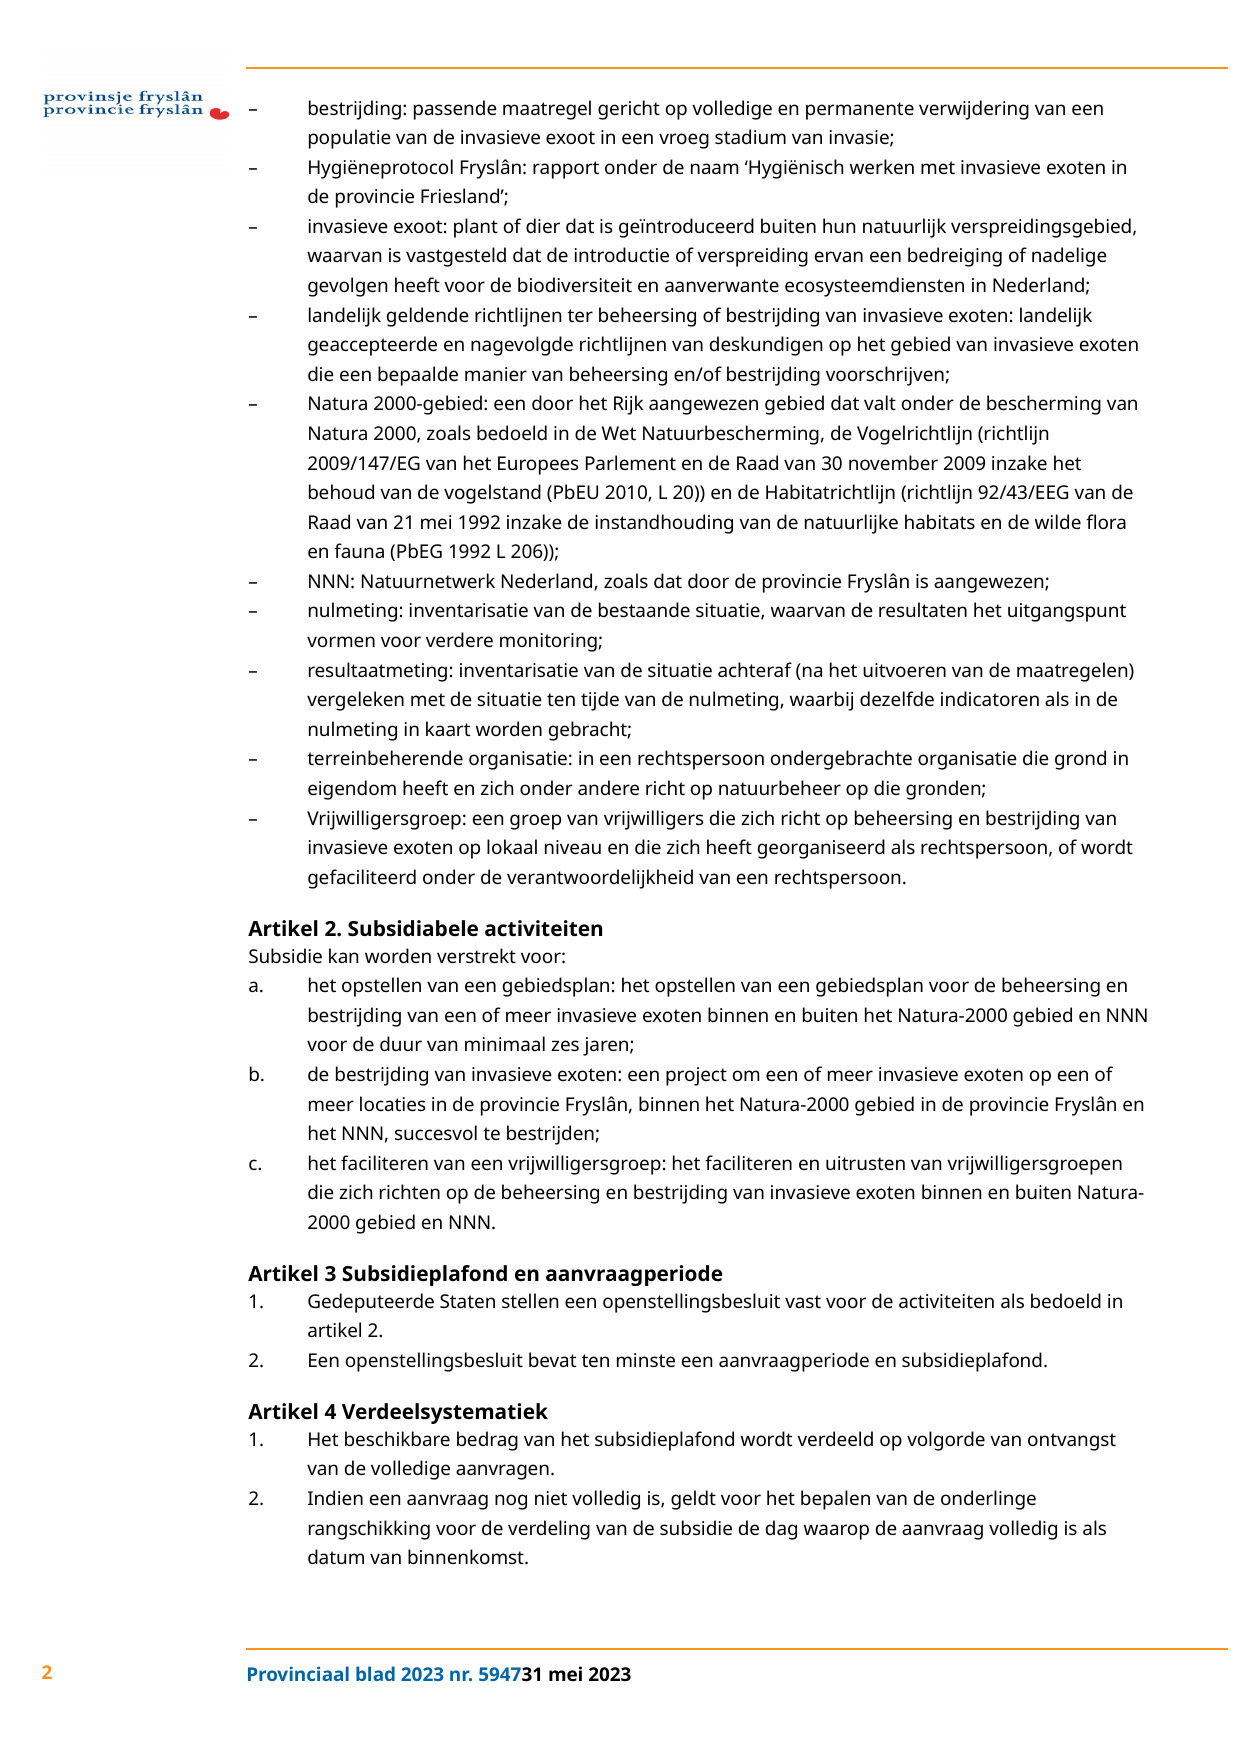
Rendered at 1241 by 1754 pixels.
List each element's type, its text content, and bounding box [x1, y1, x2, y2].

text Subsidie kan worden verstrekt voor: [248, 943, 1152, 968]
list Gedeputeerde Staten stellen een openstellingsbesluit vast voor de activiteiten als bedoeld in artikel 2. [248, 1288, 1152, 1343]
text Artikel 3 Subsidieplafond en aanvraagperiode [248, 1259, 1152, 1288]
list nulmeting: inventarisatie van de bestaande situatie, waarvan de resultaten het uitgangspunt vormen voor verdere monitoring; [248, 598, 1152, 653]
list NNN: Natuurnetwerk Nederland, zoals dat door de provincie Fryslân is aangewezen; [248, 568, 1152, 594]
list Vrijwilligersgroep: een groep van vrijwilligers die zich richt op beheersing en bestrijding van invasieve exoten op lokaal niveau en die zich heeft georganiseerd als rechtspersoon, of wordt gefaciliteerd onder de verantwoordelijkheid van een rechtspersoon. [248, 805, 1152, 890]
picture [41, 47, 231, 172]
list landelijk geldende richtlijnen ter beheersing of bestrijding van invasieve exoten: landelijk geaccepteerde en nagevolgde richtlijnen van deskundigen op het gebied van invasieve exoten die een bepaalde manier van beheersing en/of bestrijding voorschrijven; [248, 302, 1152, 387]
text Artikel 2. Subsidiabele activiteiten [248, 914, 1152, 943]
list Een openstellingsbesluit bevat ten minste een aanvraagperiode en subsidieplafond. [248, 1347, 1152, 1373]
list het faciliteren van een vrijwilligersgroep: het faciliteren en uitrusten van vrijwilligersgroepen die zich richten op de beheersing en bestrijding van invasieve exoten binnen en buiten Natura-2000 gebied en NNN. [248, 1150, 1152, 1235]
list Hygiëneprotocol Fryslân: rapport onder de naam ‘Hygiënisch werken met invasieve exoten in de provincie Friesland’; [248, 154, 1152, 209]
list Natura 2000-gebied: een door het Rijk aangewezen gebied dat valt onder de bescherming van Natura 2000, zoals bedoeld in de Wet Natuurbescherming, de Vogelrichtlijn (richtlijn 2009/147/EG van het Europees Parlement en de Raad van 30 november 2009 inzake het behoud van de vogelstand (PbEU 2010, L 20)) en de Habitatrichtlijn (richtlijn 92/43/EEG van de Raad van 21 mei 1992 inzake de instandhouding van de natuurlijke habitats en de wilde flora en fauna (PbEG 1992 L 206)); [248, 391, 1152, 564]
list Het beschikbare bedrag van het subsidieplafond wordt verdeeld op volgorde van ontvangst van de volledige aanvragen. [248, 1426, 1152, 1481]
list de bestrijding van invasieve exoten: een project om een of meer invasieve exoten op een of meer locaties in de provincie Fryslân, binnen het Natura-2000 gebied in de provincie Fryslân en het NNN, succesvol te bestrijden; [248, 1061, 1152, 1146]
text Artikel 4 Verdeelsystematiek [248, 1397, 1152, 1426]
list Indien een aanvraag nog niet volledig is, geldt voor het bepalen van de onderlinge rangschikking voor de verdeling van de subsidie de dag waarop de aanvraag volledig is als datum van binnenkomst. [248, 1485, 1152, 1570]
list het opstellen van een gebiedsplan: het opstellen van een gebiedsplan voor de beheersing en bestrijding van een of meer invasieve exoten binnen en buiten het Natura-2000 gebied en NNN voor de duur van minimaal zes jaren; [248, 972, 1152, 1057]
list bestrijding: passende maatregel gericht op volledige en permanente verwijdering van een populatie van de invasieve exoot in een vroeg stadium van invasie; [248, 95, 1152, 150]
list invasieve exoot: plant of dier dat is geïntroduceerd buiten hun natuurlijk verspreidingsgebied, waarvan is vastgesteld dat de introductie of verspreiding ervan een bedreiging of nadelige gevolgen heeft voor de biodiversiteit en aanverwante ecosysteemdiensten in Nederland; [248, 213, 1152, 298]
list terreinbeherende organisatie: in een rechtspersoon ondergebrachte organisatie die grond in eigendom heeft en zich onder andere richt op natuurbeheer op die gronden; [248, 746, 1152, 801]
list resultaatmeting: inventarisatie van de situatie achteraf (na het uitvoeren van de maatregelen) vergeleken met de situatie ten tijde van de nulmeting, waarbij dezelfde indicatoren als in de nulmeting in kaart worden gebracht; [248, 657, 1152, 742]
